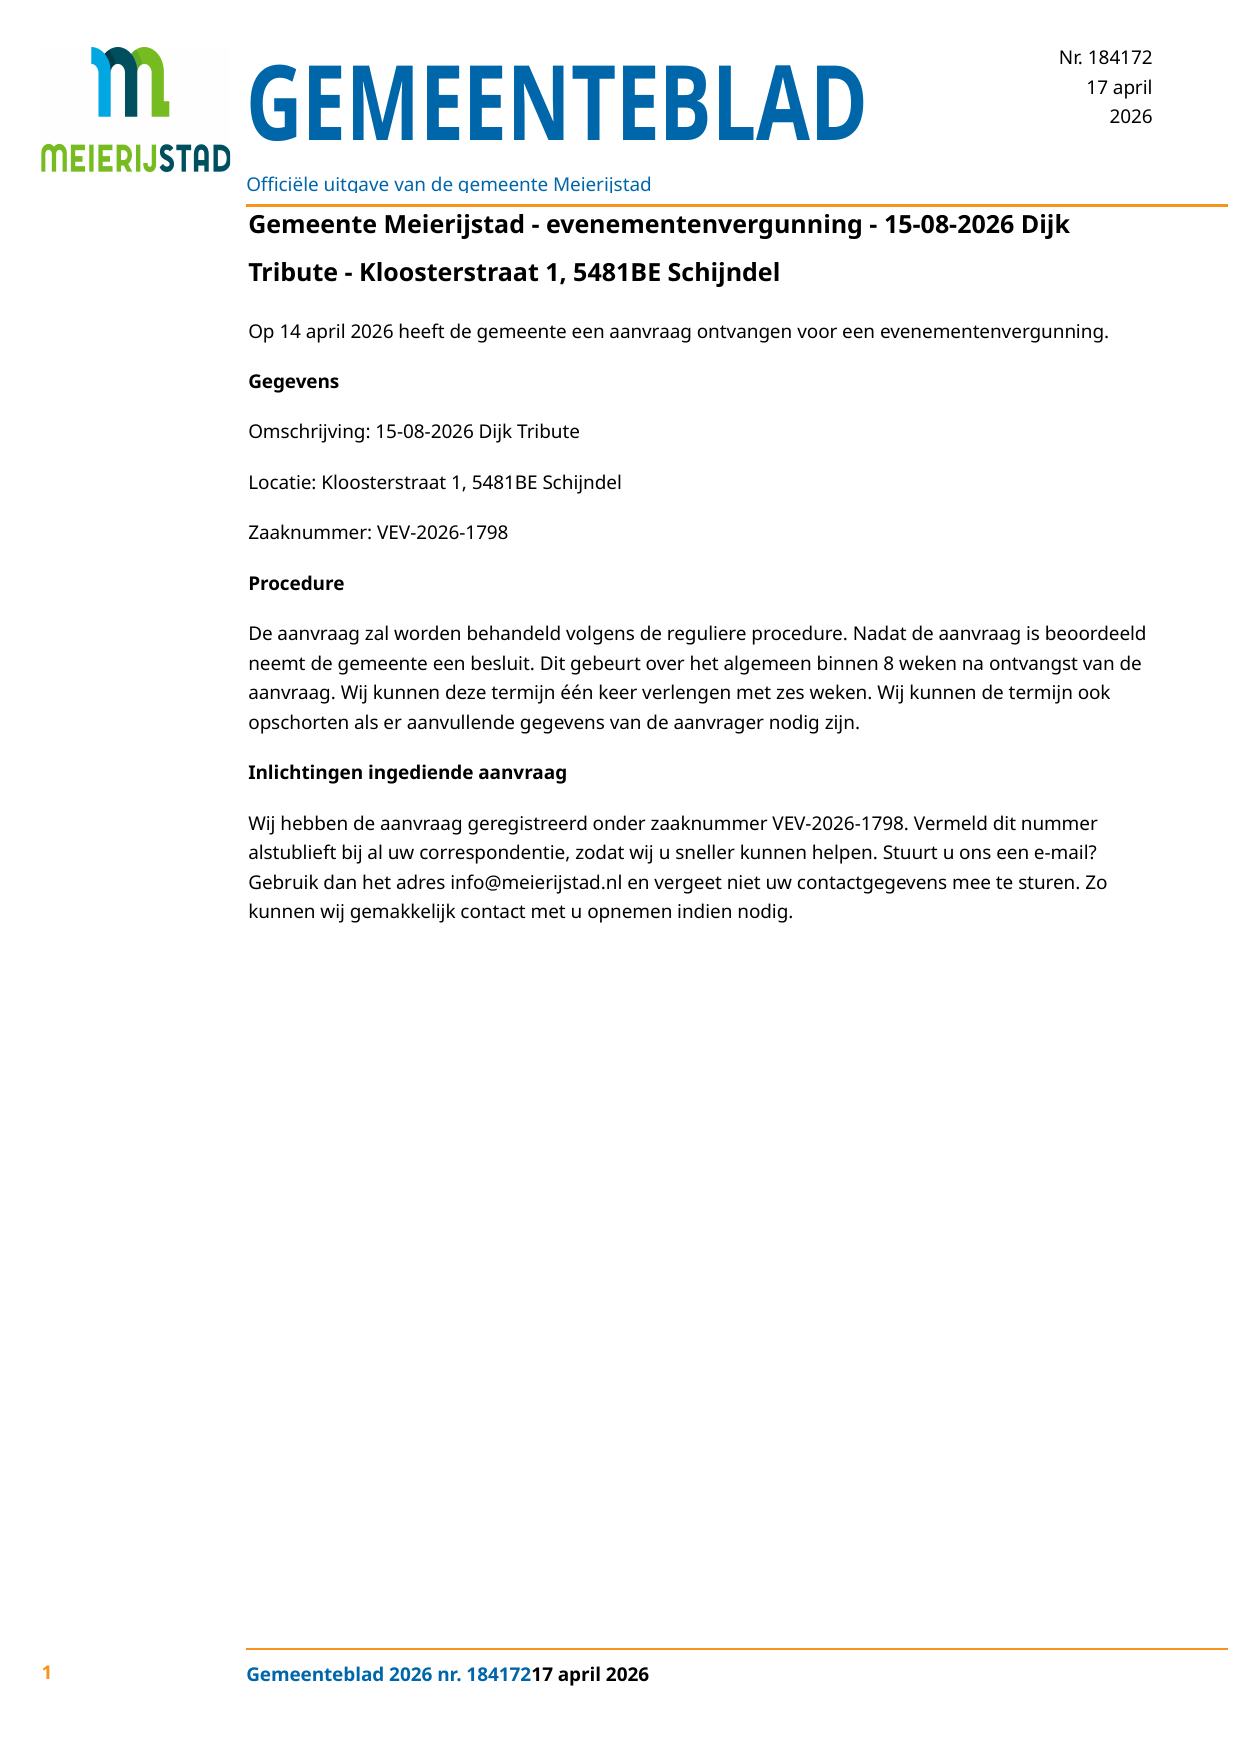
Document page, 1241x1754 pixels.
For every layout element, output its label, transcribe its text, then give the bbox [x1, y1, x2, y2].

picture [41, 47, 231, 172]
text Gegevens [248, 368, 1152, 394]
text Locatie: Kloosterstraat 1, 5481BE Schijndel [248, 469, 1152, 495]
text Zaaknummer: VEV-2026-1798 [248, 519, 1152, 545]
text Procedure [248, 570, 1152, 596]
text Wij hebben de aanvraag geregistreerd onder zaaknummer VEV-2026-1798. Vermeld dit nummer alstublieft bij al uw correspondentie, zodat wij u sneller kunnen helpen. Stuurt u ons een e-mail? Gebruik dan het adres info@meierijstad.nl en vergeet niet uw contactgegevens mee te sturen. Zo kunnen wij gemakkelijk contact met u opnemen indien nodig. [248, 810, 1152, 924]
text Gemeente Meierijstad - evenementenvergunning - 15-08-2026 Dijk Tribute - Kloosterstraat 1, 5481BE Schijndel [248, 207, 1152, 288]
text Op 14 april 2026 heeft de gemeente een aanvraag ontvangen voor een evenementenvergunning. [248, 318, 1152, 344]
text Omschrijving: 15-08-2026 Dijk Tribute [248, 419, 1152, 444]
text De aanvraag zal worden behandeld volgens de reguliere procedure. Nadat de aanvraag is beoordeeld neemt de gemeente een besluit. Dit gebeurt over het algemeen binnen 8 weken na ontvangst van de aanvraag. Wij kunnen deze termijn één keer verlengen met zes weken. Wij kunnen de termijn ook opschorten als er aanvullende gegevens van de aanvrager nodig zijn. [248, 620, 1152, 735]
text Inlichtingen ingediende aanvraag [248, 759, 1152, 785]
